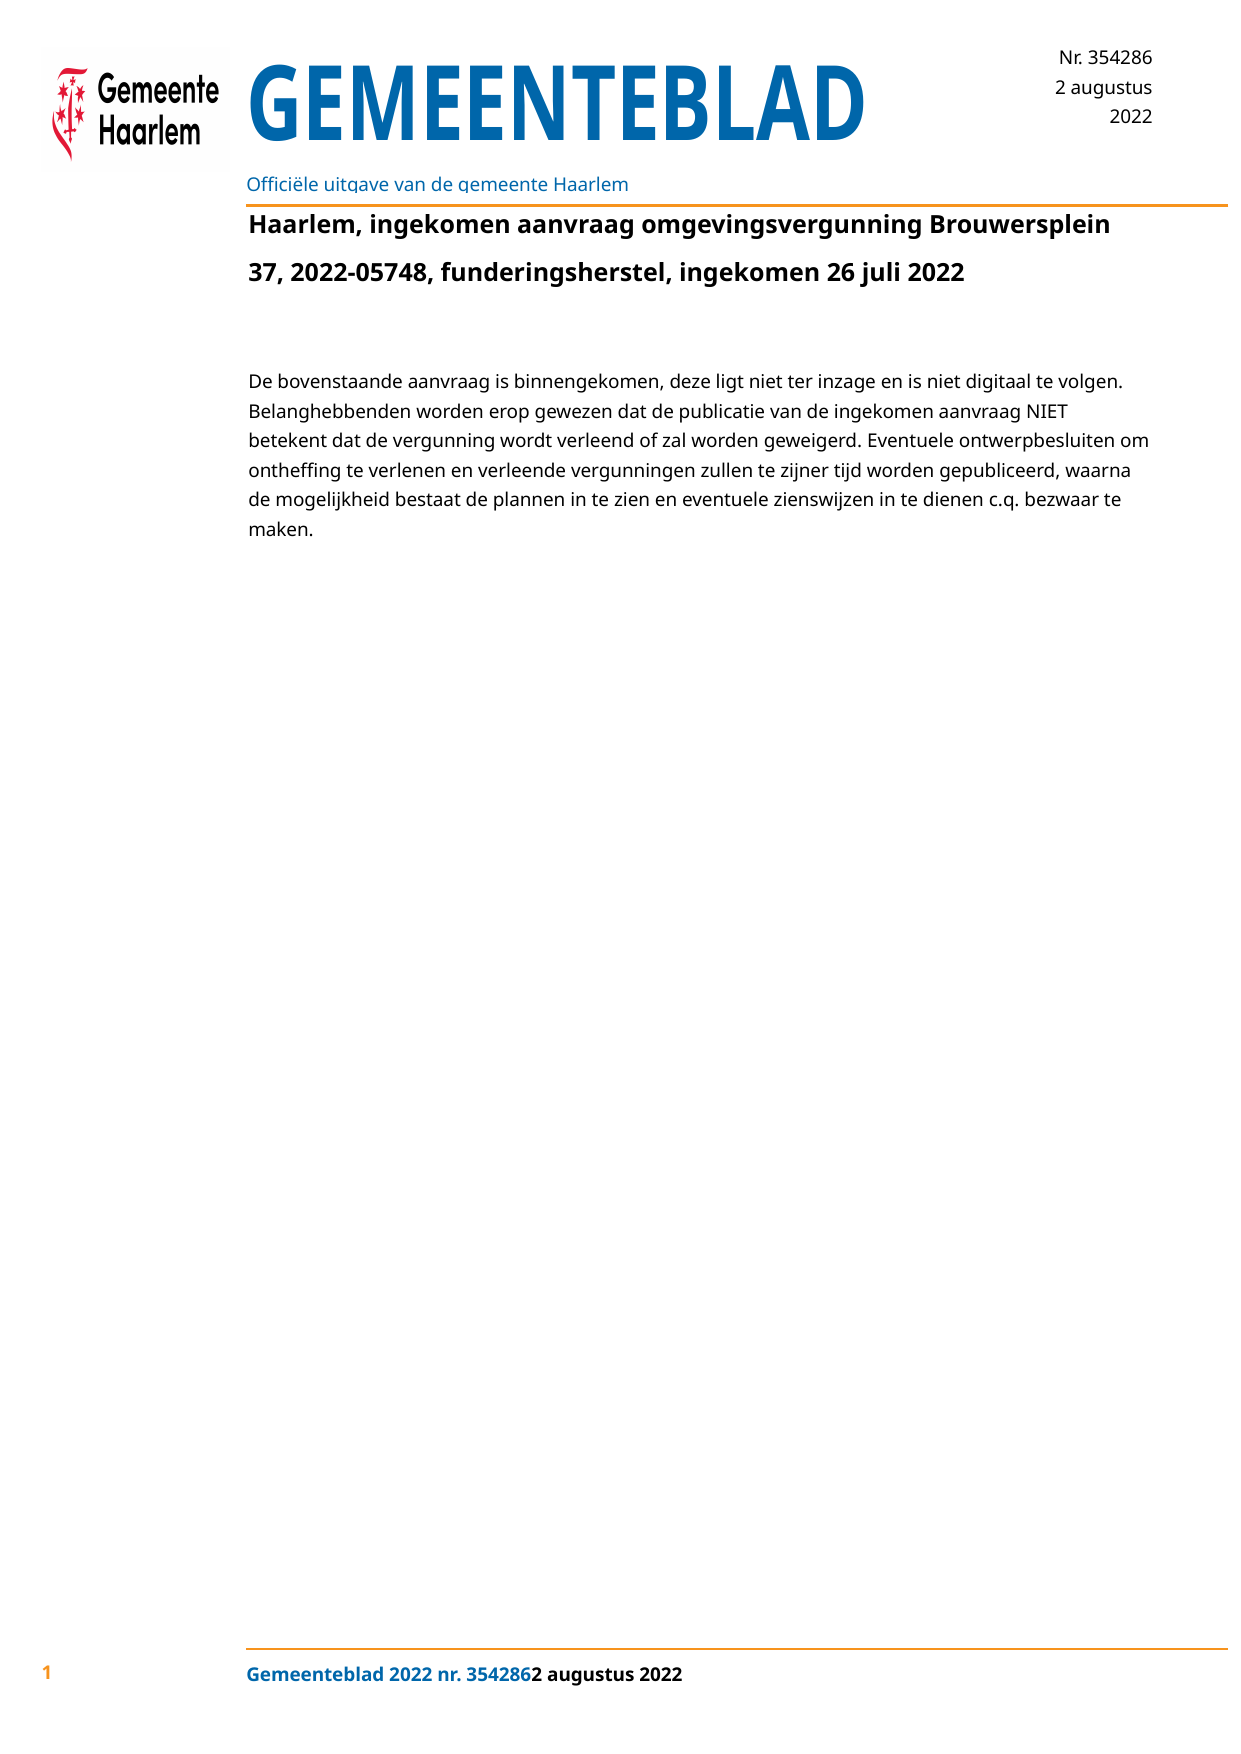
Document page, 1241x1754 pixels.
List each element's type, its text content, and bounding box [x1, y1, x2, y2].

text Haarlem, ingekomen aanvraag omgevingsvergunning Brouwersplein 37, 2022-05748, funderingsherstel, ingekomen 26 juli 2022 [248, 207, 1152, 288]
text De bovenstaande aanvraag is binnengekomen, deze ligt niet ter inzage en is niet digitaal te volgen. Belanghebbenden worden erop gewezen dat de publicatie van de ingekomen aanvraag NIET betekent dat de vergunning wordt verleend of zal worden geweigerd. Eventuele ontwerpbesluiten om ontheffing te verlenen en verleende vergunningen zullen te zijner tijd worden gepubliceerd, waarna de mogelijkheid bestaat de plannen in te zien en eventuele zienswijzen in te dienen c.q. bezwaar te maken. [248, 368, 1152, 542]
picture [41, 47, 231, 172]
